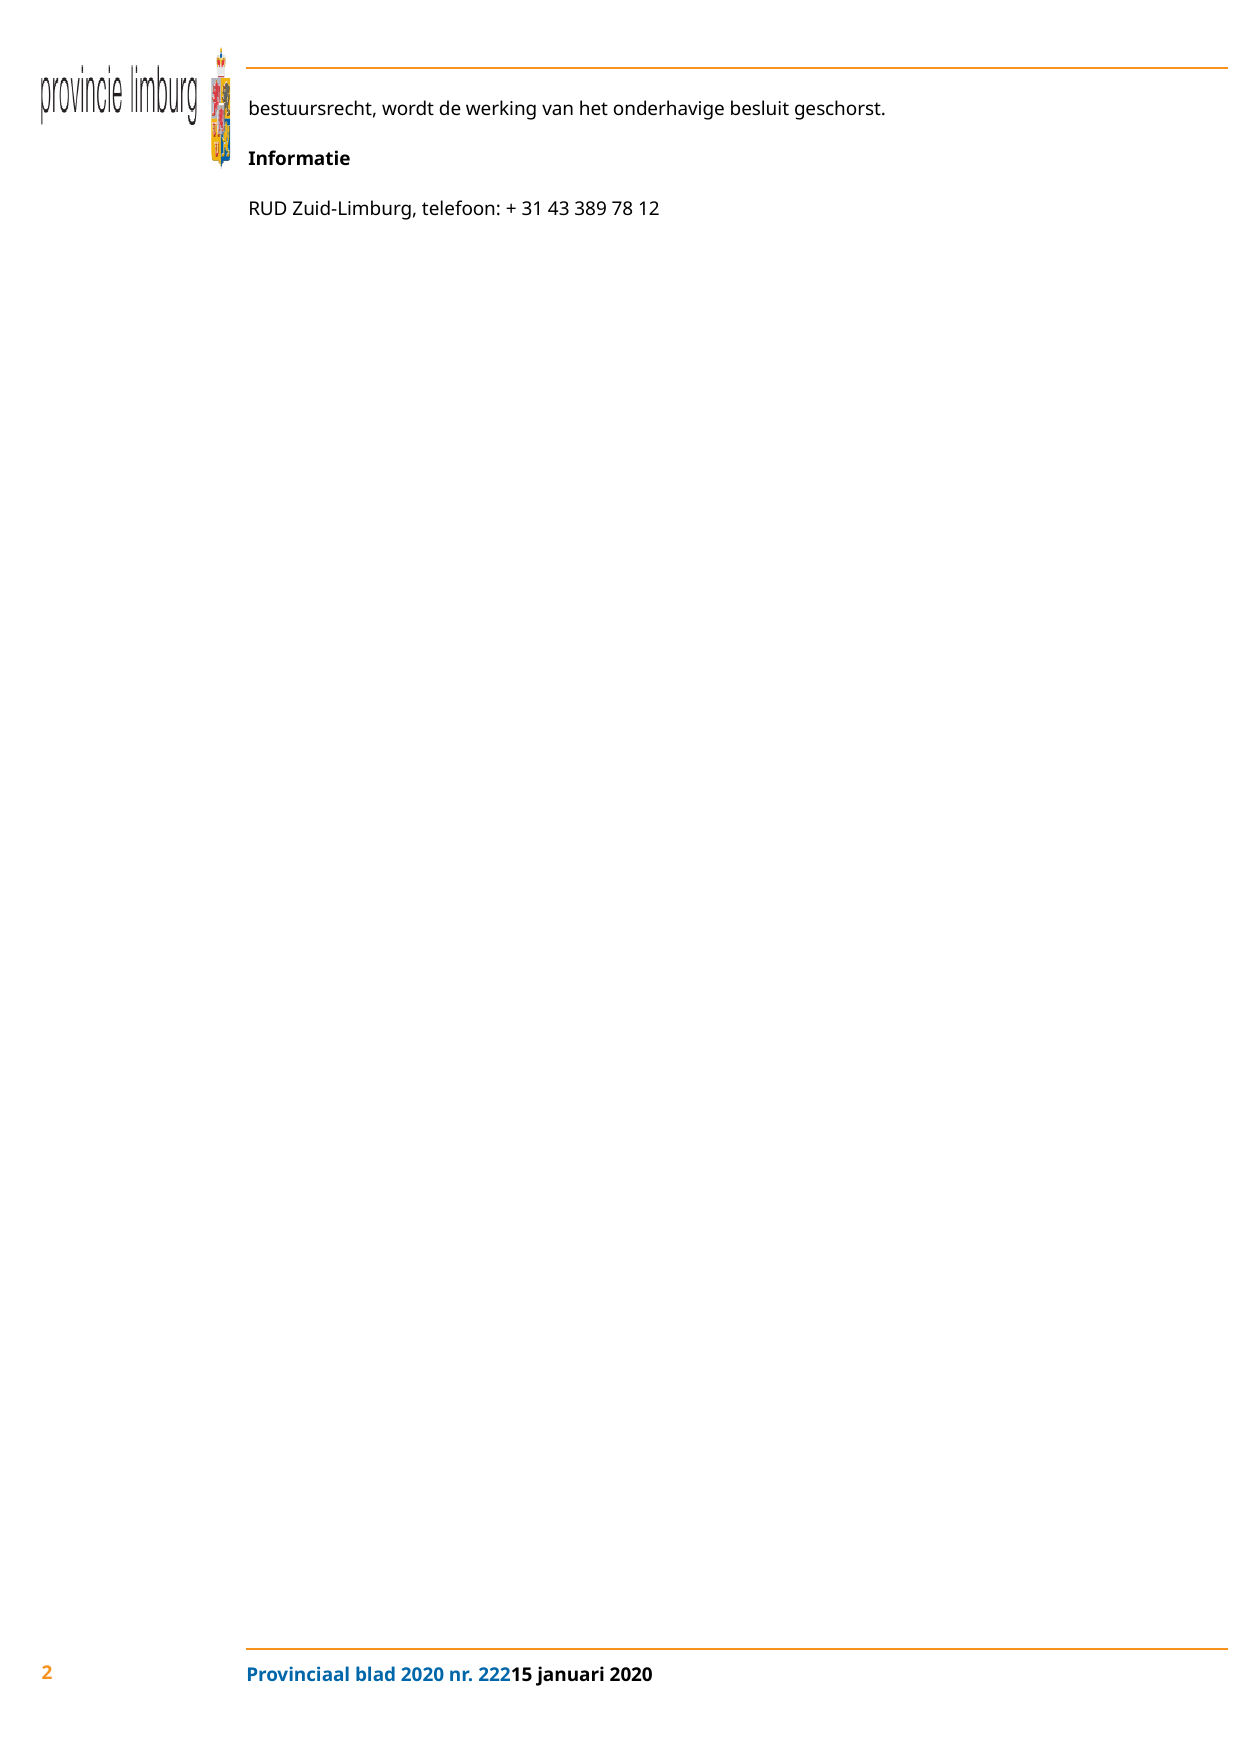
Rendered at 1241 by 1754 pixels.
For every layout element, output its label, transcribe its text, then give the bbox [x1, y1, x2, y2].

text RUD Zuid-Limburg, telefoon: + 31 43 389 78 12 [248, 196, 1152, 221]
text bestuursrecht, wordt de werking van het onderhavige besluit geschorst. [248, 95, 1152, 121]
text Informatie [248, 145, 1152, 171]
picture [41, 47, 231, 172]
